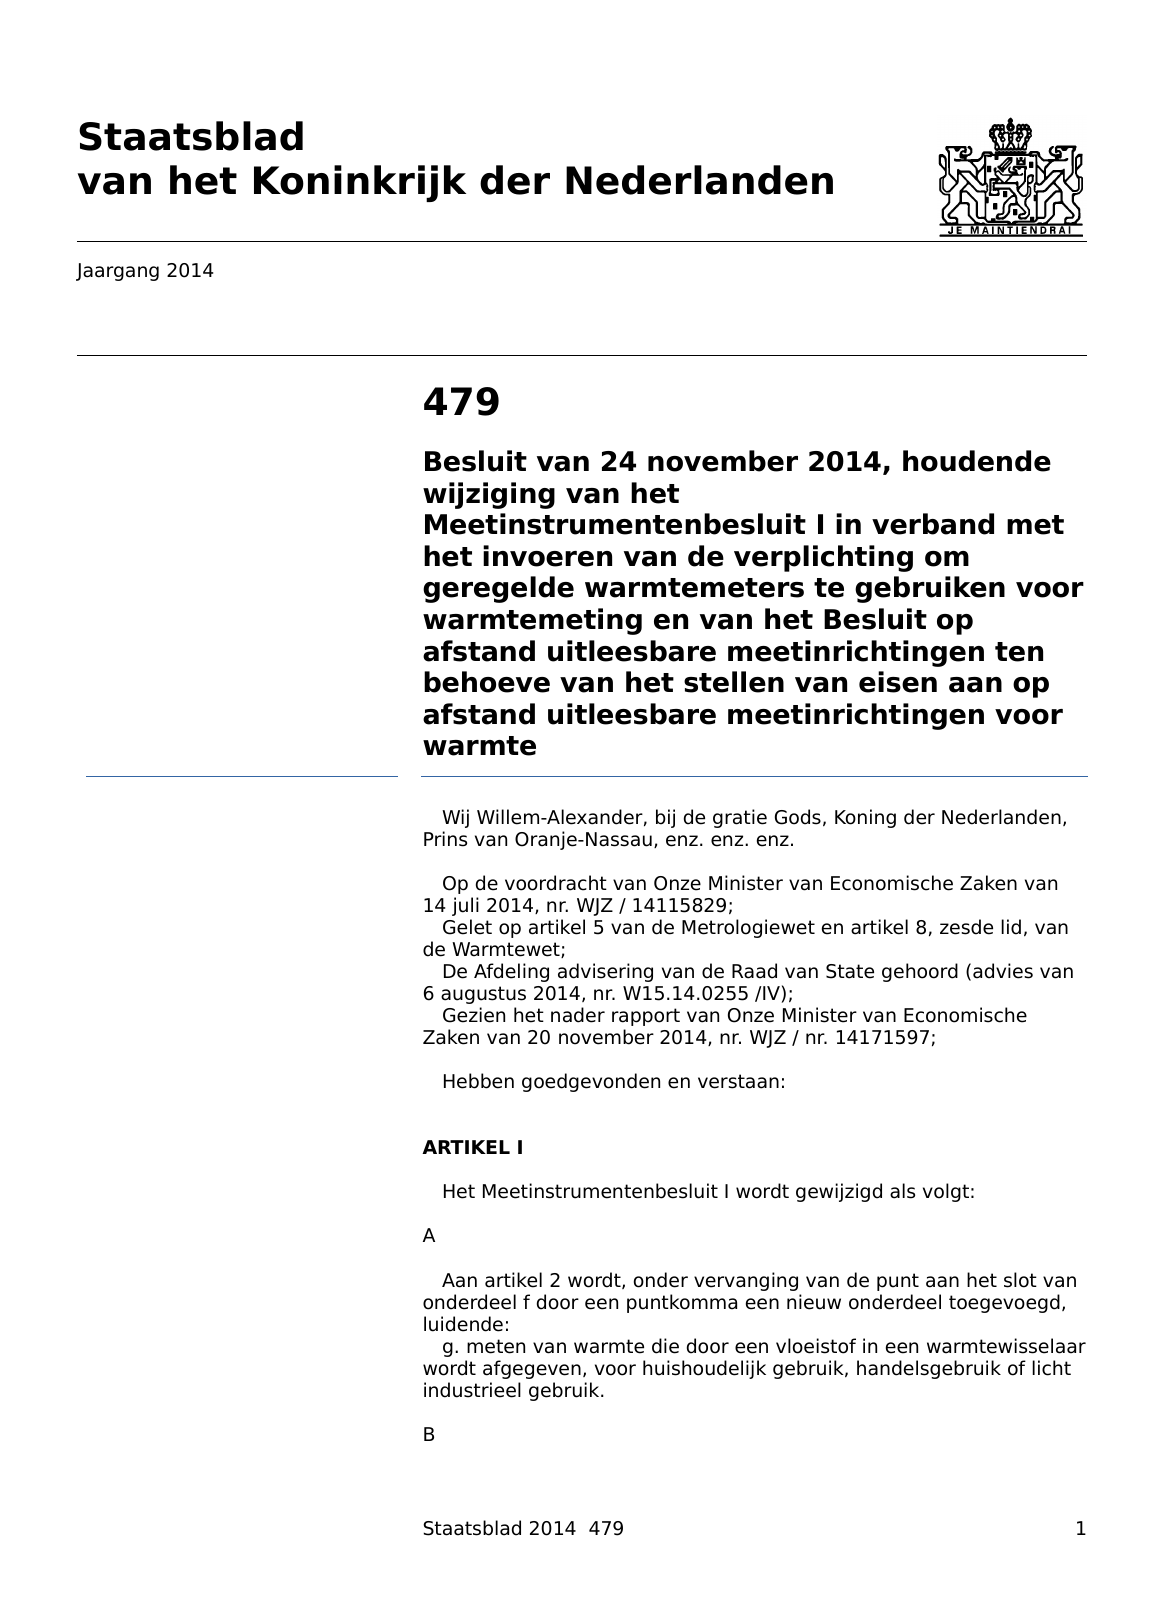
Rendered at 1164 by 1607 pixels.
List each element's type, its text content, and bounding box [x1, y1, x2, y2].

picture [936, 115, 1087, 240]
text g. meten van warmte die door een vloeistof in een warmtewisselaar wordt afgegeven, voor huishoudelijk gebruik, handelsgebruik of licht industrieel gebruik. [422, 1336, 1087, 1401]
text Gezien het nader rapport van Onze Minister van Economische Zaken van 20 november 2014, nr. WJZ / nr. 14171597; [422, 1004, 1087, 1048]
table_header [886, 100, 1087, 241]
text B [422, 1424, 1087, 1446]
subtitle 479 [422, 381, 1087, 424]
text A [422, 1225, 1087, 1247]
text De Afdeling advisering van de Raad van State gehoord (advies van 6 augustus 2014, nr. W15.14.0255 /IV); [422, 961, 1087, 1004]
text Het Meetinstrumentenbesluit I wordt gewijzigd als volgt: [422, 1181, 1087, 1203]
table_header Staatsblad van het Koninkrijk der Nederlanden [77, 100, 886, 241]
text Aan artikel 2 wordt, onder vervanging van de punt aan het slot van onderdeel f door een puntkomma een nieuw onderdeel toegevoegd, luidende: [422, 1269, 1087, 1336]
subtitle ARTIKEL I [422, 1137, 1087, 1159]
table_cell Jaargang 2014 [77, 242, 1087, 355]
text Besluit van 24 november 2014, houdende wijziging van het Meetinstrumentenbesluit I in verband met het invoeren van de verplichting om geregelde warmtemeters te gebruiken voor warmtemeting en van het Besluit op afstand uitleesbare meetinrichtingen ten behoeve van het stellen van eisen aan op afstand uitleesbare meetinrichtingen voor warmte [422, 447, 1087, 762]
text Gelet op artikel 5 van de Metrologiewet en artikel 8, zesde lid, van de Warmtewet; [422, 917, 1087, 961]
text Op de voordracht van Onze Minister van Economische Zaken van 14 juli 2014, nr. WJZ / 14115829; [422, 873, 1087, 917]
text Wij Willem-Alexander, bij de gratie Gods, Koning der Nederlanden, Prins van Oranje-Nassau, enz. enz. enz. [422, 807, 1087, 851]
text Hebben goedgevonden en verstaan: [422, 1071, 1087, 1093]
